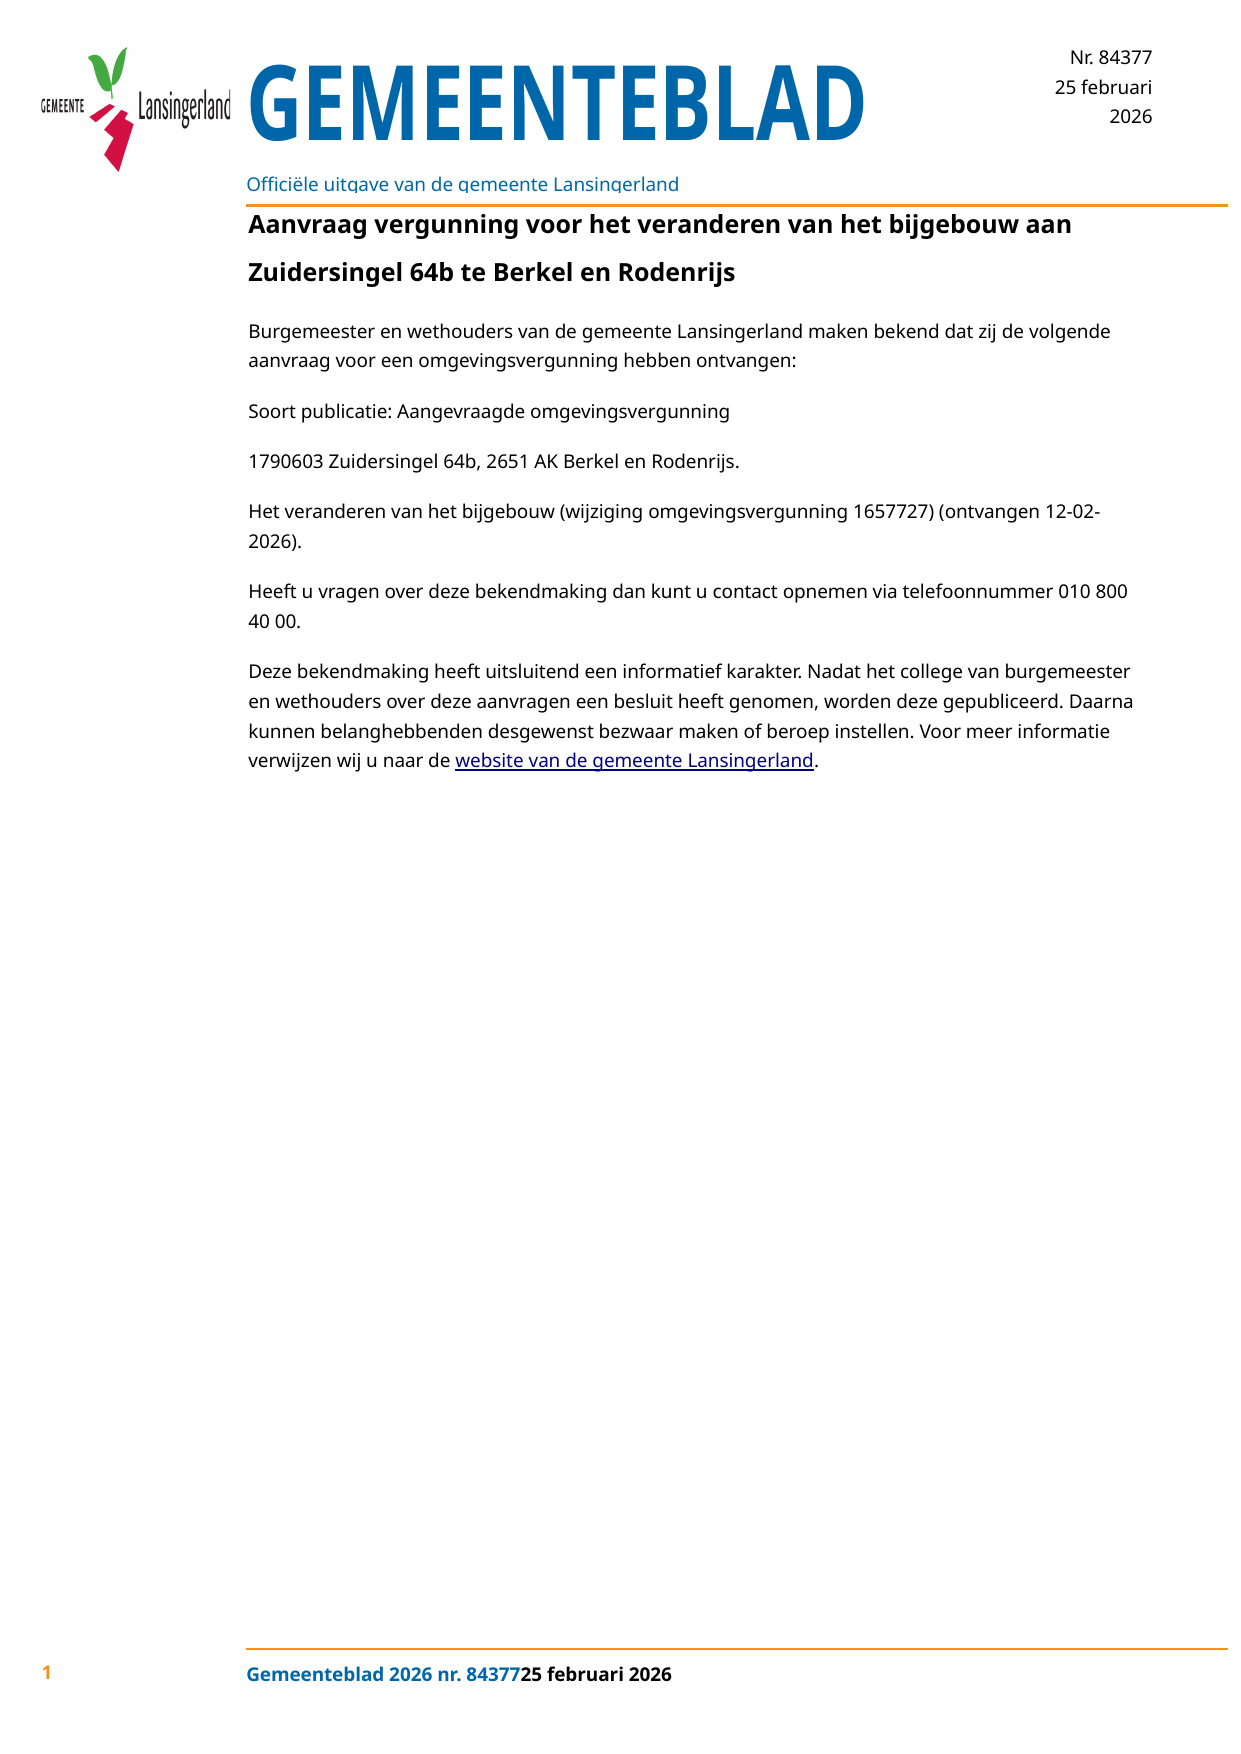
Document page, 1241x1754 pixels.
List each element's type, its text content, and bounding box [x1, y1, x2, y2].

text Heeft u vragen over deze bekendmaking dan kunt u contact opnemen via telefoonnummer 010 800 40 00. [248, 579, 1152, 634]
text Deze bekendmaking heeft uitsluitend een informatief karakter. Nadat het college van burgemeester en wethouders over deze aanvragen een besluit heeft genomen, worden deze gepubliceerd. Daarna kunnen belanghebbenden desgewenst bezwaar maken of beroep instellen. Voor meer informatie verwijzen wij u naar de website van de gemeente Lansingerland. [248, 659, 1152, 773]
text Burgemeester en wethouders van de gemeente Lansingerland maken bekend dat zij de volgende aanvraag voor een omgevingsvergunning hebben ontvangen: [248, 318, 1152, 373]
text Soort publicatie: Aangevraagde omgevingsvergunning [248, 398, 1152, 424]
picture [41, 47, 231, 172]
text Aanvraag vergunning voor het veranderen van het bijgebouw aan Zuidersingel 64b te Berkel en Rodenrijs [248, 207, 1152, 288]
text 1790603 Zuidersingel 64b, 2651 AK Berkel en Rodenrijs. [248, 448, 1152, 474]
text Het veranderen van het bijgebouw (wijziging omgevingsvergunning 1657727) (ontvangen 12-02-2026). [248, 499, 1152, 554]
